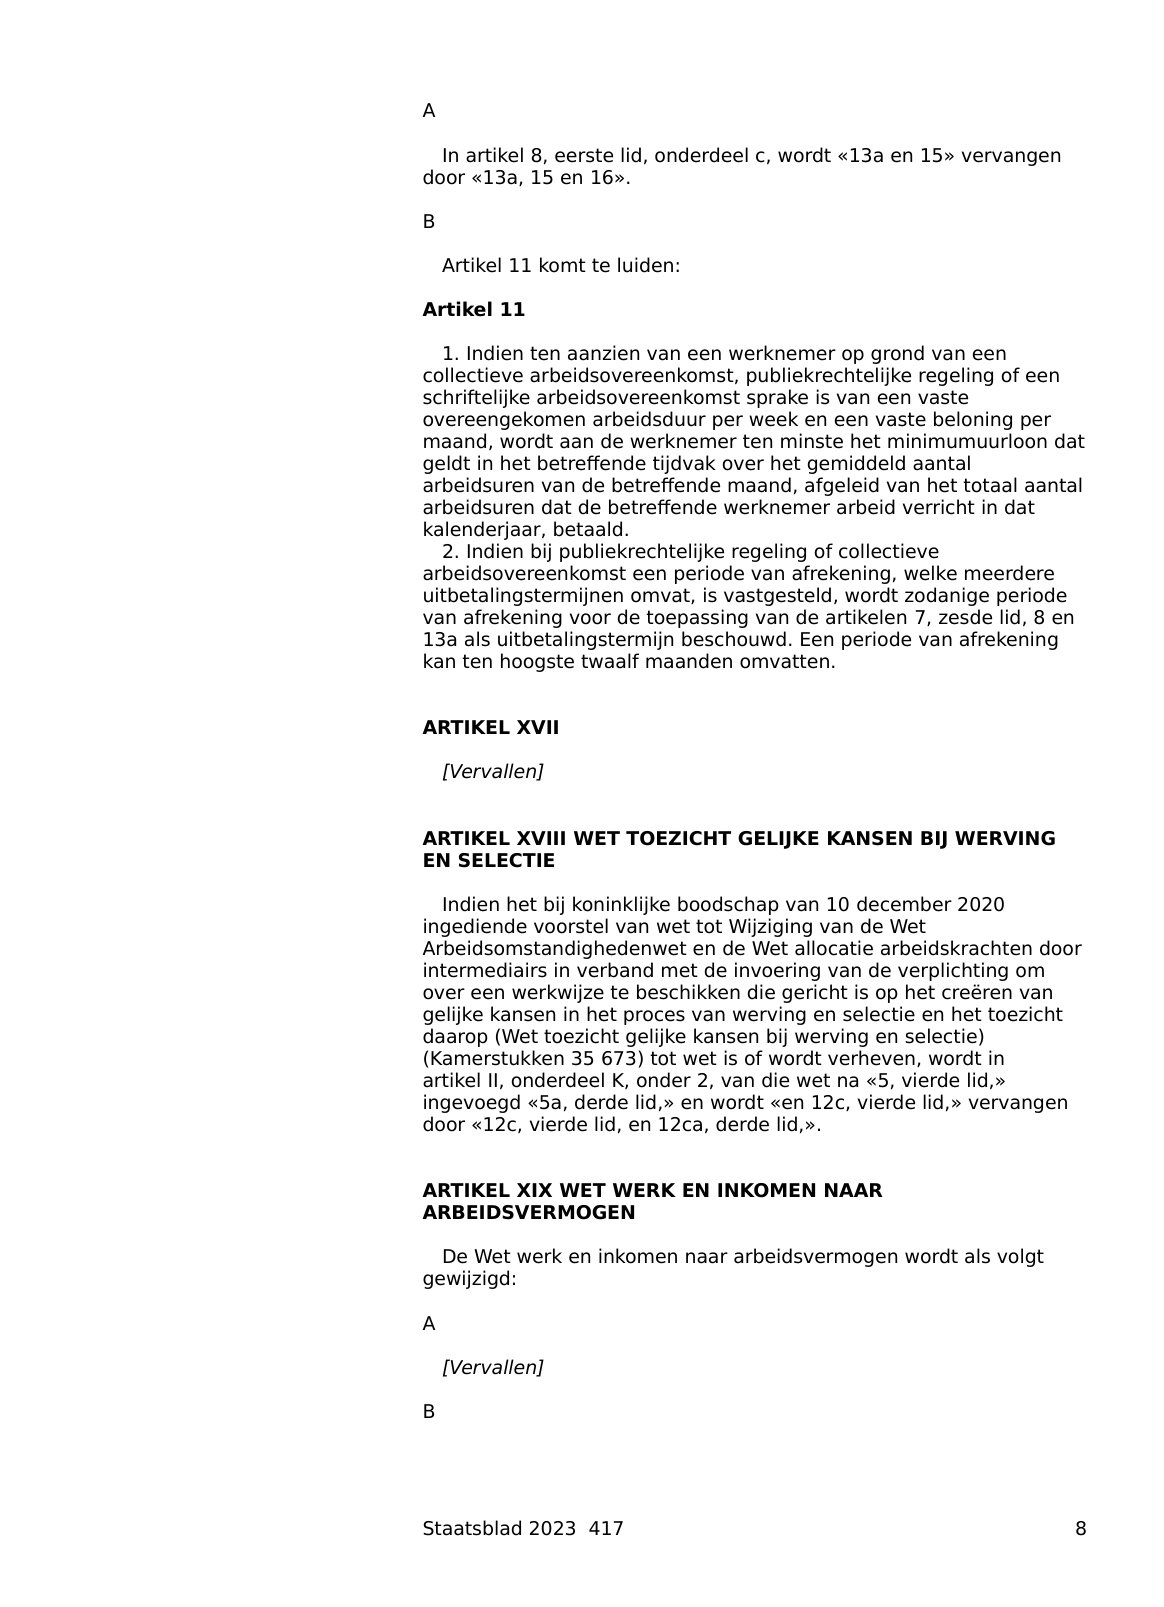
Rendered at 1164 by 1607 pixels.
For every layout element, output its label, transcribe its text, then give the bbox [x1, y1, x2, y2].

subtitle ARTIKEL XVII [422, 717, 1087, 739]
subtitle Artikel 11 [422, 299, 1087, 321]
text B [422, 1401, 1087, 1423]
text [Vervallen] [422, 1357, 1087, 1378]
text A [422, 1312, 1087, 1334]
text In artikel 8, eerste lid, onderdeel c, wordt «13a en 15» vervangen door «13a, 15 en 16». [422, 144, 1087, 188]
subtitle ARTIKEL XIX WET WERK EN INKOMEN NAAR ARBEIDSVERMOGEN [422, 1180, 1087, 1224]
text A [422, 100, 1087, 122]
text B [422, 211, 1087, 233]
text [Vervallen] [422, 761, 1087, 783]
text De Wet werk en inkomen naar arbeidsvermogen wordt als volgt gewijzigd: [422, 1246, 1087, 1290]
text 2. Indien bij publiekrechtelijke regeling of collectieve arbeidsovereenkomst een periode van afrekening, welke meerdere uitbetalingstermijnen omvat, is vastgesteld, wordt zodanige periode van afrekening voor de toepassing van de artikelen 7, zesde lid, 8 en 13a als uitbetalingstermijn beschouwd. Een periode van afrekening kan ten hoogste twaalf maanden omvatten. [422, 541, 1087, 673]
text Artikel 11 komt te luiden: [422, 255, 1087, 277]
subtitle ARTIKEL XVIII WET TOEZICHT GELIJKE KANSEN BIJ WERVING EN SELECTIE [422, 828, 1087, 872]
text 1. Indien ten aanzien van een werknemer op grond van een collectieve arbeidsovereenkomst, publiekrechtelijke regeling of een schriftelijke arbeidsovereenkomst sprake is van een vaste overeengekomen arbeidsduur per week en een vaste beloning per maand, wordt aan de werknemer ten minste het minimumuurloon dat geldt in het betreffende tijdvak over het gemiddeld aantal arbeidsuren van de betreffende maand, afgeleid van het totaal aantal arbeidsuren dat de betreffende werknemer arbeid verricht in dat kalenderjaar, betaald. [422, 343, 1087, 541]
text Indien het bij koninklijke boodschap van 10 december 2020 ingediende voorstel van wet tot Wijziging van de Wet Arbeidsomstandighedenwet en de Wet allocatie arbeidskrachten door intermediairs in verband met de invoering van de verplichting om over een werkwijze te beschikken die gericht is op het creëren van gelijke kansen in het proces van werving en selectie en het toezicht daarop (Wet toezicht gelijke kansen bij werving en selectie) (Kamerstukken 35 673) tot wet is of wordt verheven, wordt in artikel II, onderdeel K, onder 2, van die wet na «5, vierde lid,» ingevoegd «5a, derde lid,» en wordt «en 12c, vierde lid,» vervangen door «12c, vierde lid, en 12ca, derde lid,». [422, 894, 1087, 1136]
